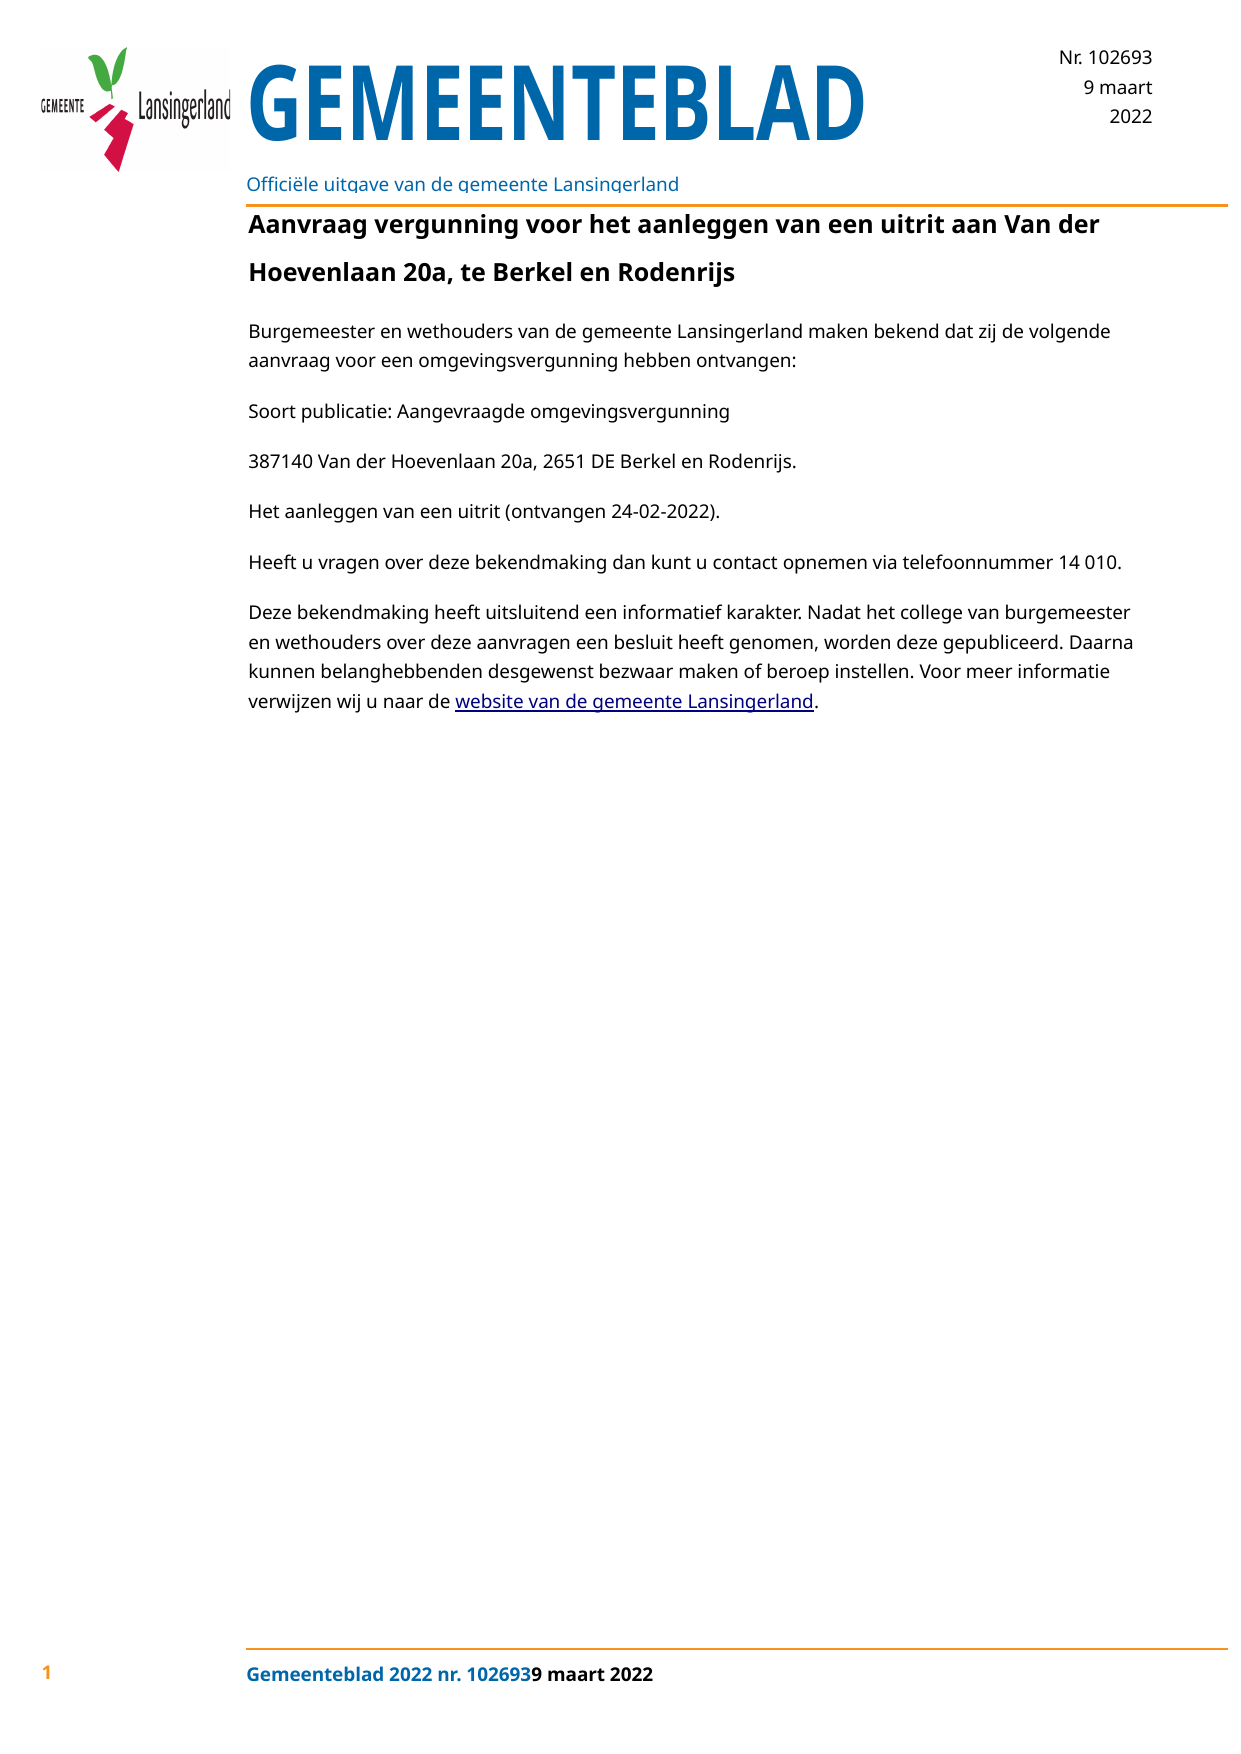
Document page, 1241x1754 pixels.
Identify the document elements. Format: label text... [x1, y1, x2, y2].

text Soort publicatie: Aangevraagde omgevingsvergunning [248, 398, 1152, 424]
text 387140 Van der Hoevenlaan 20a, 2651 DE Berkel en Rodenrijs. [248, 448, 1152, 474]
text Heeft u vragen over deze bekendmaking dan kunt u contact opnemen via telefoonnummer 14 010. [248, 549, 1152, 575]
text Het aanleggen van een uitrit (ontvangen 24-02-2022). [248, 499, 1152, 524]
text Burgemeester en wethouders van de gemeente Lansingerland maken bekend dat zij de volgende aanvraag voor een omgevingsvergunning hebben ontvangen: [248, 318, 1152, 373]
picture [41, 47, 231, 172]
text Aanvraag vergunning voor het aanleggen van een uitrit aan Van der Hoevenlaan 20a, te Berkel en Rodenrijs [248, 207, 1152, 288]
text Deze bekendmaking heeft uitsluitend een informatief karakter. Nadat het college van burgemeester en wethouders over deze aanvragen een besluit heeft genomen, worden deze gepubliceerd. Daarna kunnen belanghebbenden desgewenst bezwaar maken of beroep instellen. Voor meer informatie verwijzen wij u naar de website van de gemeente Lansingerland. [248, 599, 1152, 714]
